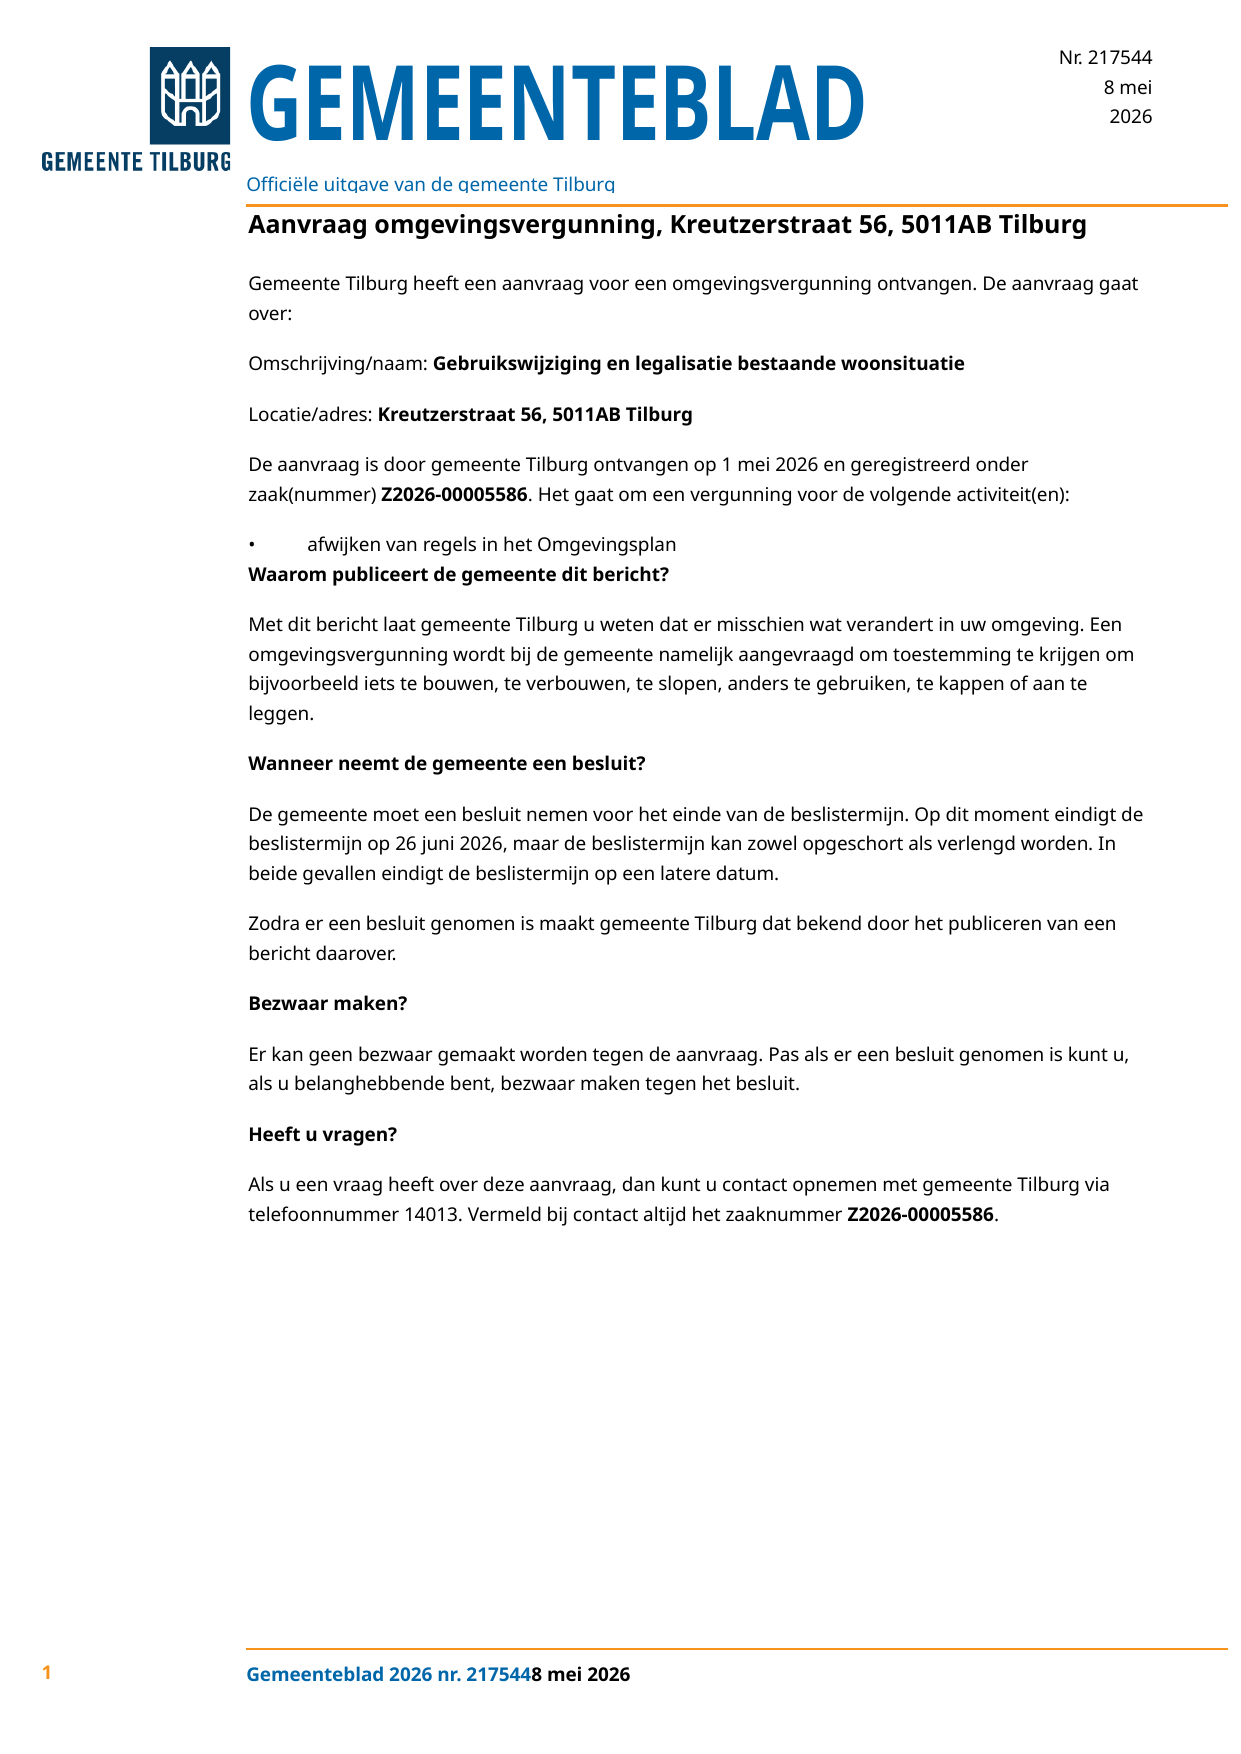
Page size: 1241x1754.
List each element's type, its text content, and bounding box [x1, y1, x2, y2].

text Locatie/adres: Kreutzerstraat 56, 5011AB Tilburg [248, 401, 1152, 426]
text De aanvraag is door gemeente Tilburg ontvangen op 1 mei 2026 en geregistreerd onder zaak(nummer) Z2026-00005586. Het gaat om een vergunning voor de volgende activiteit(en): [248, 451, 1152, 506]
list afwijken van regels in het Omgevingsplan [248, 531, 1152, 557]
picture [41, 47, 231, 172]
text De gemeente moet een besluit nemen voor het einde van de beslistermijn. Op dit moment eindigt de beslistermijn op 26 juni 2026, maar de beslistermijn kan zowel opgeschort als verlengd worden. In beide gevallen eindigt de beslistermijn op een latere datum. [248, 801, 1152, 886]
text Zodra er een besluit genomen is maakt gemeente Tilburg dat bekend door het publiceren van een bericht daarover. [248, 910, 1152, 966]
text Omschrijving/naam: Gebruikswijziging en legalisatie bestaande woonsituatie [248, 350, 1152, 376]
text Er kan geen bezwaar gemaakt worden tegen de aanvraag. Pas als er een besluit genomen is kunt u, als u belanghebbende bent, bezwaar maken tegen het besluit. [248, 1041, 1152, 1096]
text Bezwaar maken? [248, 990, 1152, 1016]
text Gemeente Tilburg heeft een aanvraag voor een omgevingsvergunning ontvangen. De aanvraag gaat over: [248, 270, 1152, 326]
text Aanvraag omgevingsvergunning, Kreutzerstraat 56, 5011AB Tilburg [248, 207, 1152, 241]
text Wanneer neemt de gemeente een besluit? [248, 750, 1152, 776]
text Met dit bericht laat gemeente Tilburg u weten dat er misschien wat verandert in uw omgeving. Een omgevingsvergunning wordt bij de gemeente namelijk aangevraagd om toestemming te krijgen om bijvoorbeeld iets te bouwen, te verbouwen, te slopen, anders te gebruiken, te kappen of aan te leggen. [248, 611, 1152, 726]
text Als u een vraag heeft over deze aanvraag, dan kunt u contact opnemen met gemeente Tilburg via telefoonnummer 14013. Vermeld bij contact altijd het zaaknummer Z2026-00005586. [248, 1171, 1152, 1226]
text Heeft u vragen? [248, 1121, 1152, 1146]
text Waarom publiceert de gemeente dit bericht? [248, 561, 1152, 586]
